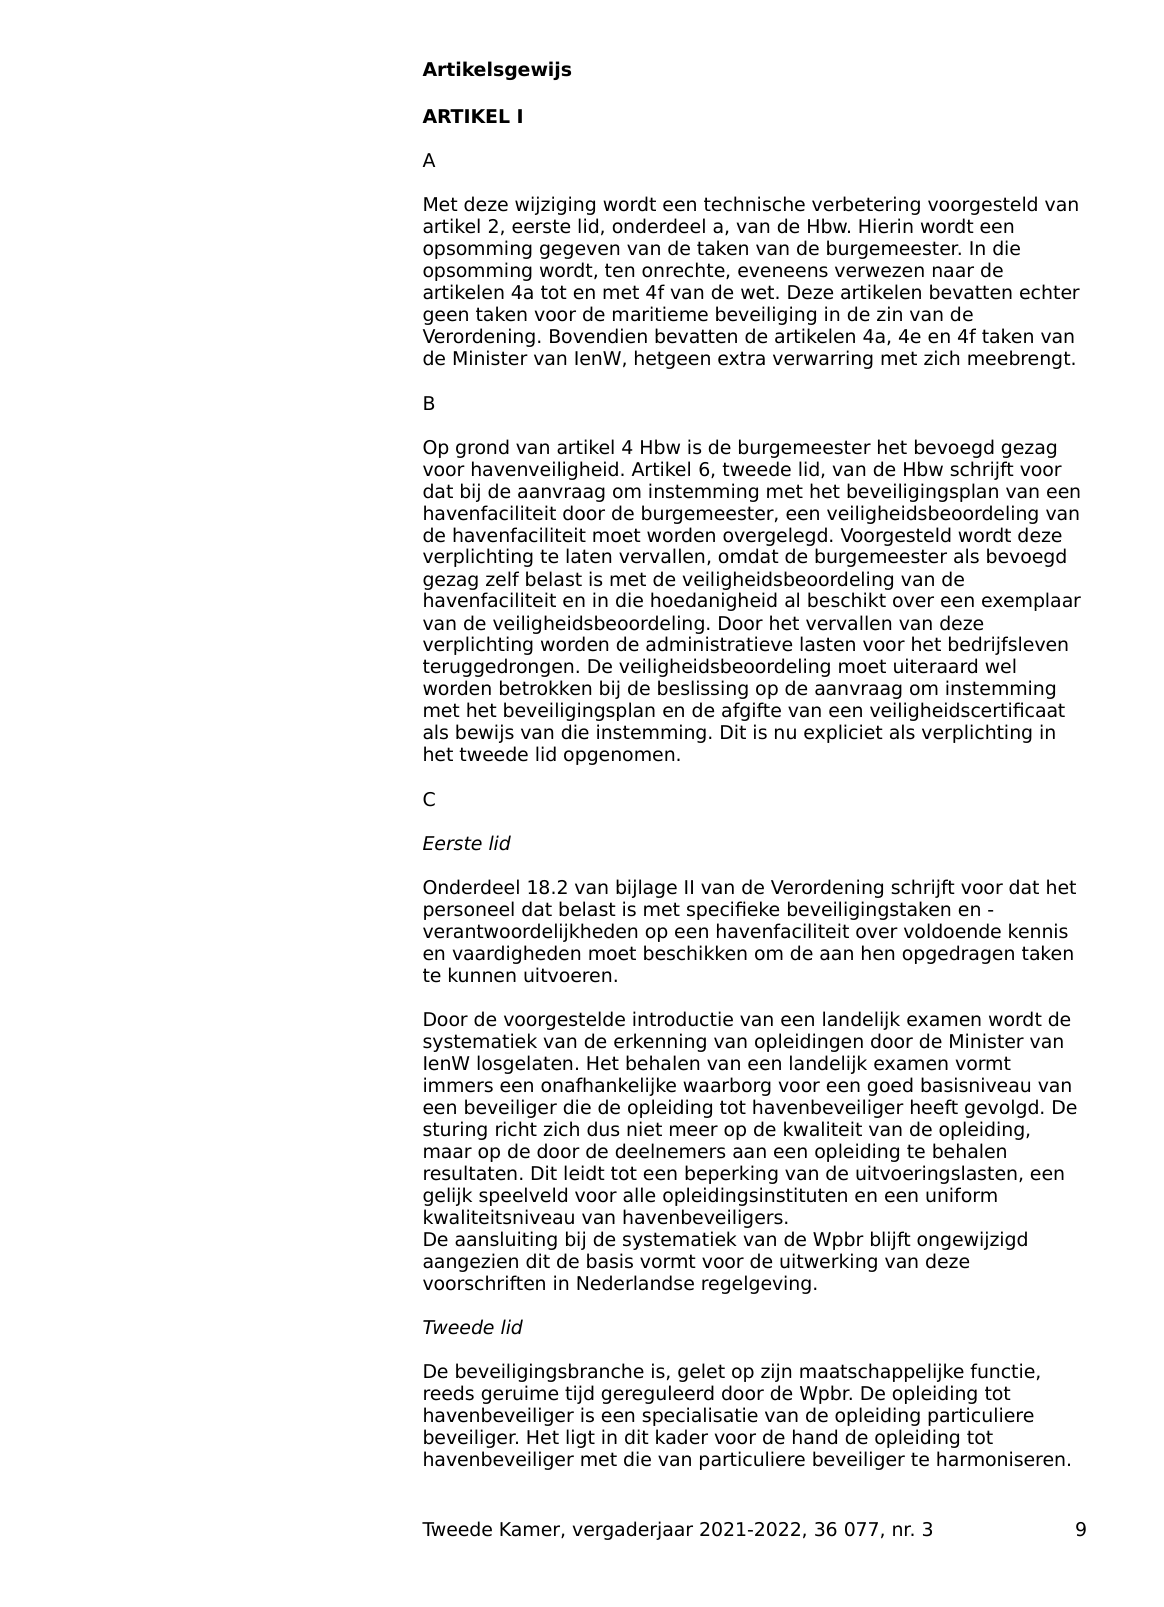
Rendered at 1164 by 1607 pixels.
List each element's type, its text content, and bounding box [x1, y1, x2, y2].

subtitle Tweede lid [422, 1317, 1087, 1339]
text De beveiligingsbranche is, gelet op zijn maatschappelijke functie, reeds geruime tijd gereguleerd door de Wpbr. De opleiding tot havenbeveiliger is een specialisatie van de opleiding particuliere beveiliger. Het ligt in dit kader voor de hand de opleiding tot havenbeveiliger met die van particuliere beveiliger te harmoniseren. [422, 1361, 1087, 1471]
subtitle Artikelsgewijs [422, 59, 1087, 81]
text Op grond van artikel 4 Hbw is de burgemeester het bevoegd gezag voor havenveiligheid. Artikel 6, tweede lid, van de Hbw schrijft voor dat bij de aanvraag om instemming met het beveiligingsplan van een havenfaciliteit door de burgemeester, een veiligheidsbeoordeling van de havenfaciliteit moet worden overgelegd. Voorgesteld wordt deze verplichting te laten vervallen, omdat de burgemeester als bevoegd gezag zelf belast is met de veiligheidsbeoordeling van de havenfaciliteit en in die hoedanigheid al beschikt over een exemplaar van de veiligheidsbeoordeling. Door het vervallen van deze verplichting worden de administratieve lasten voor het bedrijfsleven teruggedrongen. De veiligheidsbeoordeling moet uiteraard wel worden betrokken bij de beslissing op de aanvraag om instemming met het beveiligingsplan en de afgifte van een veiligheidscertificaat als bewijs van die instemming. Dit is nu expliciet als verplichting in het tweede lid opgenomen. [422, 437, 1087, 766]
text Onderdeel 18.2 van bijlage II van de Verordening schrijft voor dat het personeel dat belast is met specifieke beveiligingstaken en -verantwoordelijkheden op een havenfaciliteit over voldoende kennis en vaardigheden moet beschikken om de aan hen opgedragen taken te kunnen uitvoeren. [422, 877, 1087, 987]
text De aansluiting bij de systematiek van de Wpbr blijft ongewijzigd aangezien dit de basis vormt voor de uitwerking van deze voorschriften in Nederlandse regelgeving. [422, 1229, 1087, 1294]
text Door de voorgestelde introductie van een landelijk examen wordt de systematiek van de erkenning van opleidingen door de Minister van IenW losgelaten. Het behalen van een landelijk examen vormt immers een onafhankelijke waarborg voor een goed basisniveau van een beveiliger die de opleiding tot havenbeveiliger heeft gevolgd. De sturing richt zich dus niet meer op de kwaliteit van de opleiding, maar op de door de deelnemers aan een opleiding te behalen resultaten. Dit leidt tot een beperking van de uitvoeringslasten, een gelijk speelveld voor alle opleidingsinstituten en een uniform kwaliteitsniveau van havenbeveiligers. [422, 1009, 1087, 1229]
subtitle B [422, 392, 1087, 414]
subtitle ARTIKEL I [422, 106, 1087, 128]
text Met deze wijziging wordt een technische verbetering voorgesteld van artikel 2, eerste lid, onderdeel a, van de Hbw. Hierin wordt een opsomming gegeven van de taken van de burgemeester. In die opsomming wordt, ten onrechte, eveneens verwezen naar de artikelen 4a tot en met 4f van de wet. Deze artikelen bevatten echter geen taken voor de maritieme beveiliging in de zin van de Verordening. Bovendien bevatten de artikelen 4a, 4e en 4f taken van de Minister van IenW, hetgeen extra verwarring met zich meebrengt. [422, 194, 1087, 370]
subtitle A [422, 150, 1087, 172]
subtitle C [422, 788, 1087, 810]
subtitle Eerste lid [422, 833, 1087, 854]
